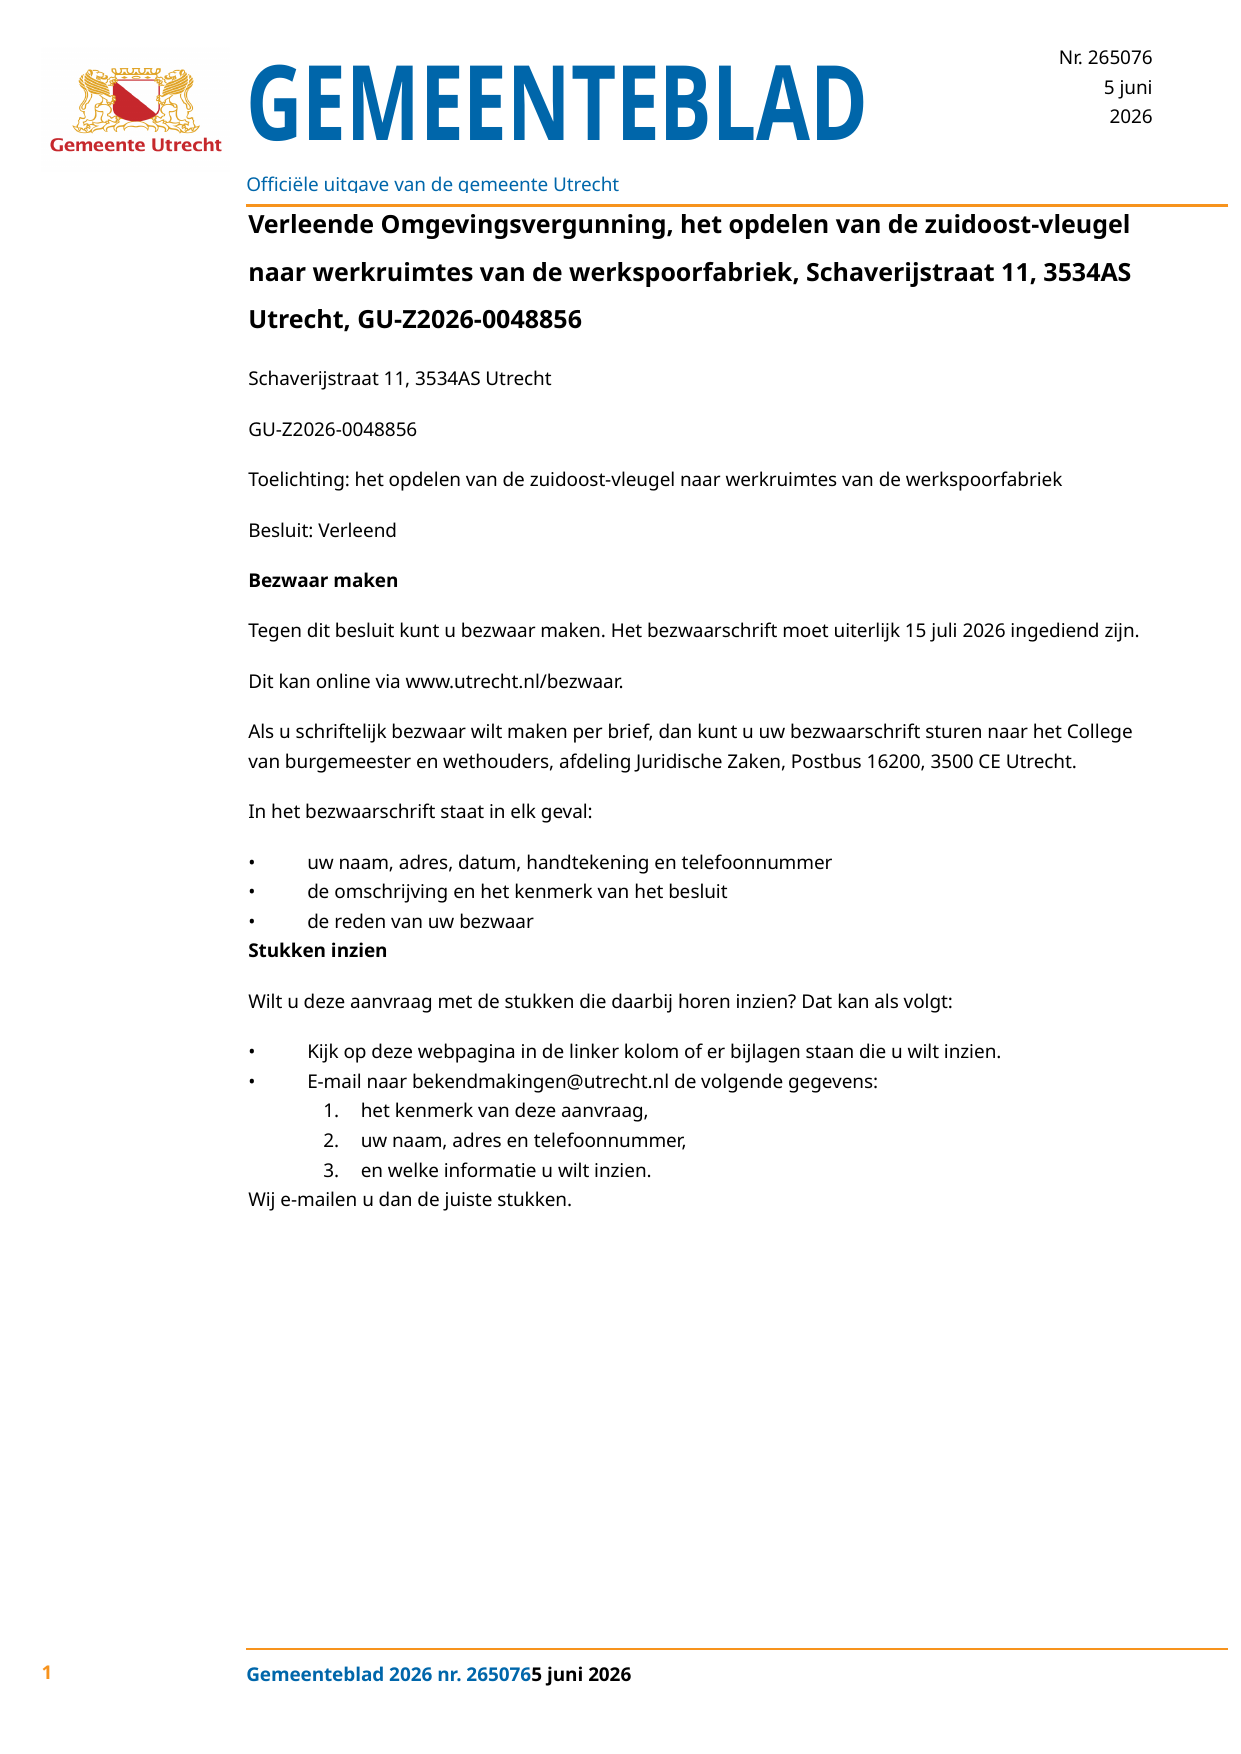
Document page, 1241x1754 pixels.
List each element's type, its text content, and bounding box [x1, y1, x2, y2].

text Bezwaar maken [248, 567, 1152, 593]
list uw naam, adres, datum, handtekening en telefoonnummer [248, 849, 1152, 874]
list de reden van uw bezwaar [248, 908, 1152, 934]
text Wilt u deze aanvraag met de stukken die daarbij horen inzien? Dat kan als volgt: [248, 988, 1152, 1014]
text Stukken inzien [248, 938, 1152, 963]
text Besluit: Verleend [248, 517, 1152, 542]
text Schaverijstraat 11, 3534AS Utrecht [248, 366, 1152, 391]
list Kijk op deze webpagina in de linker kolom of er bijlagen staan die u wilt inzien. [248, 1038, 1152, 1064]
text GU-Z2026-0048856 [248, 416, 1152, 442]
text In het bezwaarschrift staat in elk geval: [248, 798, 1152, 824]
list en welke informatie u wilt inzien. [323, 1157, 1152, 1182]
text Dit kan online via www.utrecht.nl/bezwaar. [248, 668, 1152, 694]
picture [41, 47, 231, 172]
text Toelichting: het opdelen van de zuidoost-vleugel naar werkruimtes van de werkspoorfabriek [248, 466, 1152, 492]
text Als u schriftelijk bezwaar wilt maken per brief, dan kunt u uw bezwaarschrift sturen naar het College van burgemeester en wethouders, afdeling Juridische Zaken, Postbus 16200, 3500 CE Utrecht. [248, 718, 1152, 774]
text Tegen dit besluit kunt u bezwaar maken. Het bezwaarschrift moet uiterlijk 15 juli 2026 ingediend zijn. [248, 618, 1152, 643]
text Wij e-mailen u dan de juiste stukken. [248, 1186, 1152, 1212]
list uw naam, adres en telefoonnummer, [323, 1127, 1152, 1153]
list het kenmerk van deze aanvraag, [323, 1098, 1152, 1123]
list E-mail naar bekendmakingen@utrecht.nl de volgende gegevens: [248, 1068, 1152, 1094]
text Verleende Omgevingsvergunning, het opdelen van de zuidoost-vleugel naar werkruimtes van de werkspoorfabriek, Schaverijstraat 11, 3534AS Utrecht, GU-Z2026-0048856 [248, 207, 1152, 336]
list de omschrijving en het kenmerk van het besluit [248, 878, 1152, 904]
